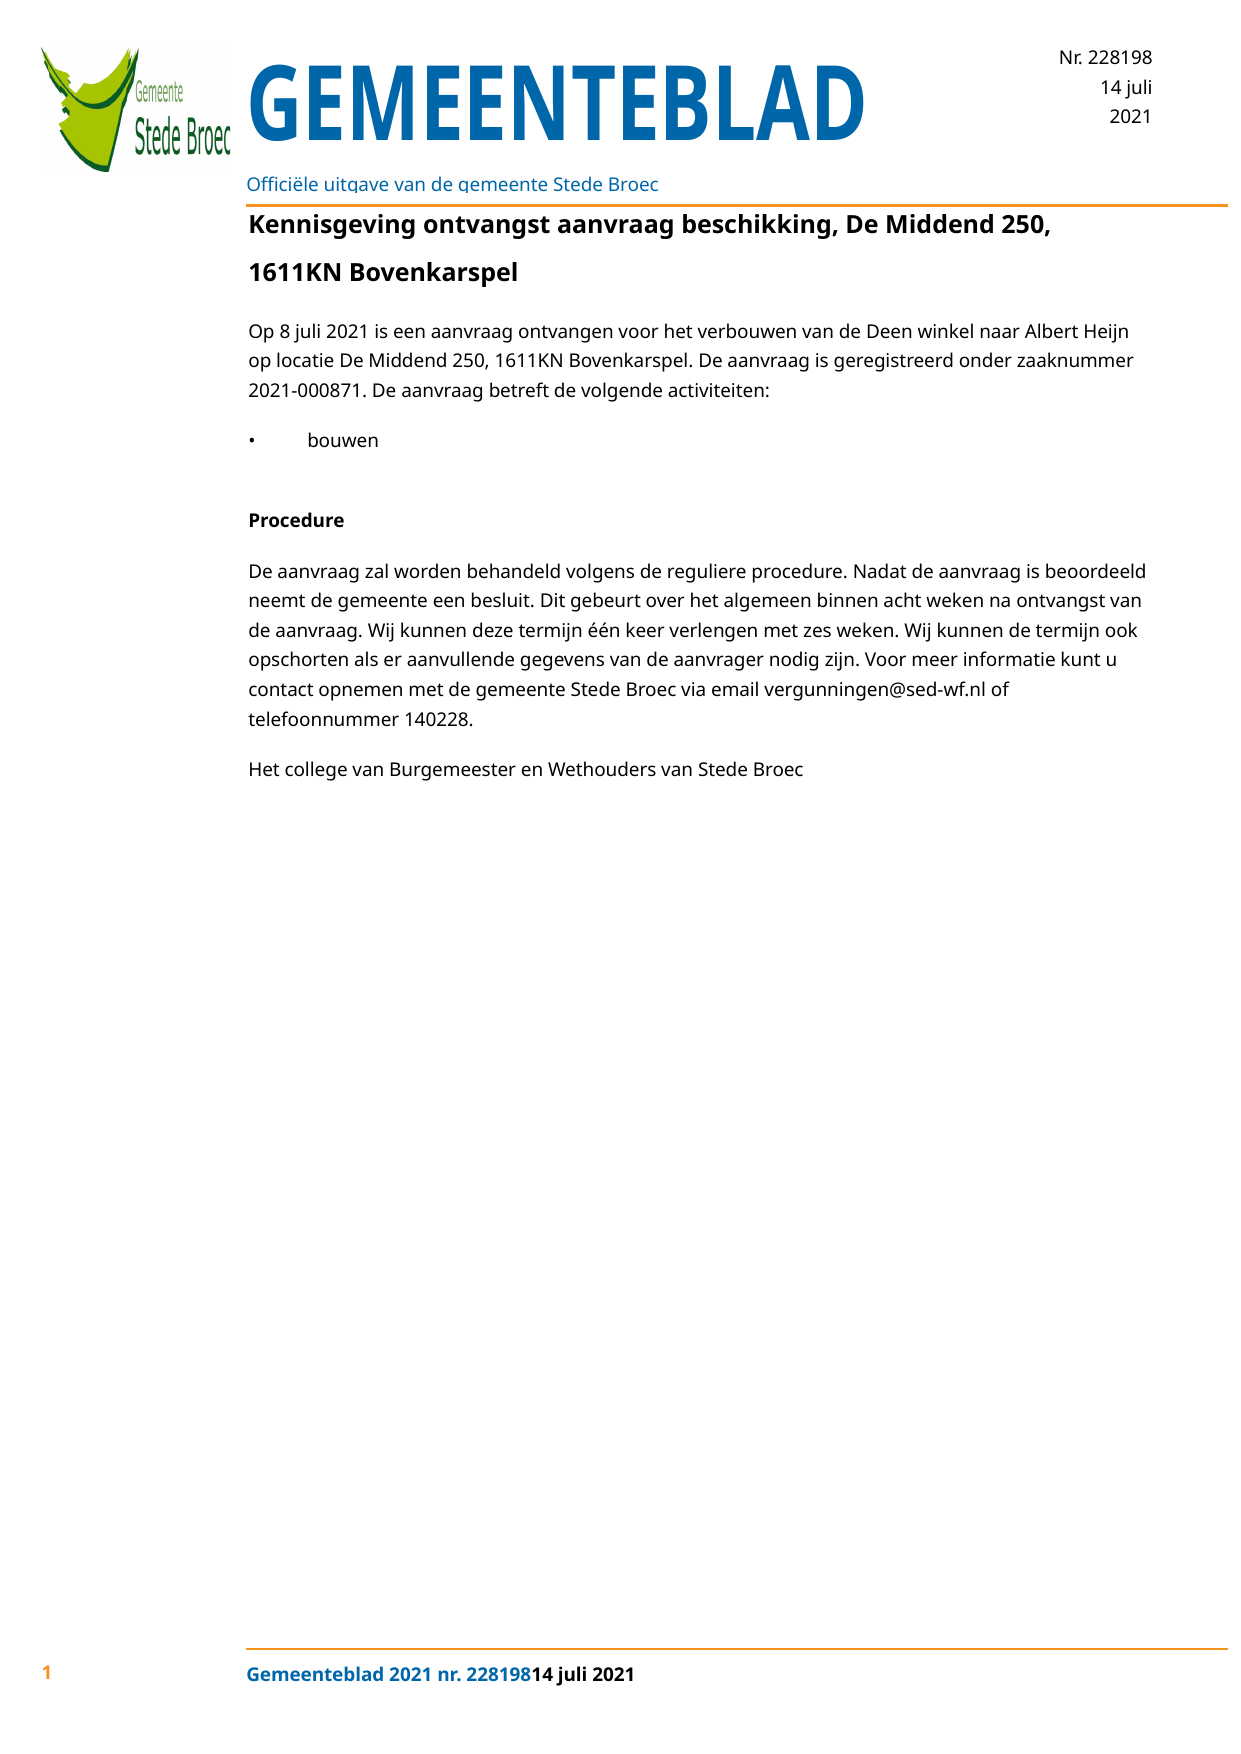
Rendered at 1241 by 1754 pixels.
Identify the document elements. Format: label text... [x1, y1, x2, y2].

text Op 8 juli 2021 is een aanvraag ontvangen voor het verbouwen van de Deen winkel naar Albert Heijn op locatie De Middend 250, 1611KN Bovenkarspel. De aanvraag is geregistreerd onder zaaknummer 2021-000871. De aanvraag betreft de volgende activiteiten: [248, 318, 1152, 403]
text Procedure [248, 507, 1152, 533]
list bouwen [248, 427, 1152, 453]
text Kennisgeving ontvangst aanvraag beschikking, De Middend 250, 1611KN Bovenkarspel [248, 207, 1152, 288]
text De aanvraag zal worden behandeld volgens de reguliere procedure. Nadat de aanvraag is beoordeeld neemt de gemeente een besluit. Dit gebeurt over het algemeen binnen acht weken na ontvangst van de aanvraag. Wij kunnen deze termijn één keer verlengen met zes weken. Wij kunnen de termijn ook opschorten als er aanvullende gegevens van de aanvrager nodig zijn. Voor meer informatie kunt u contact opnemen met de gemeente Stede Broec via email vergunningen@sed-wf.nl of telefoonnummer 140228. [248, 558, 1152, 732]
text Het college van Burgemeester en Wethouders van Stede Broec [248, 756, 1152, 782]
picture [41, 47, 231, 172]
